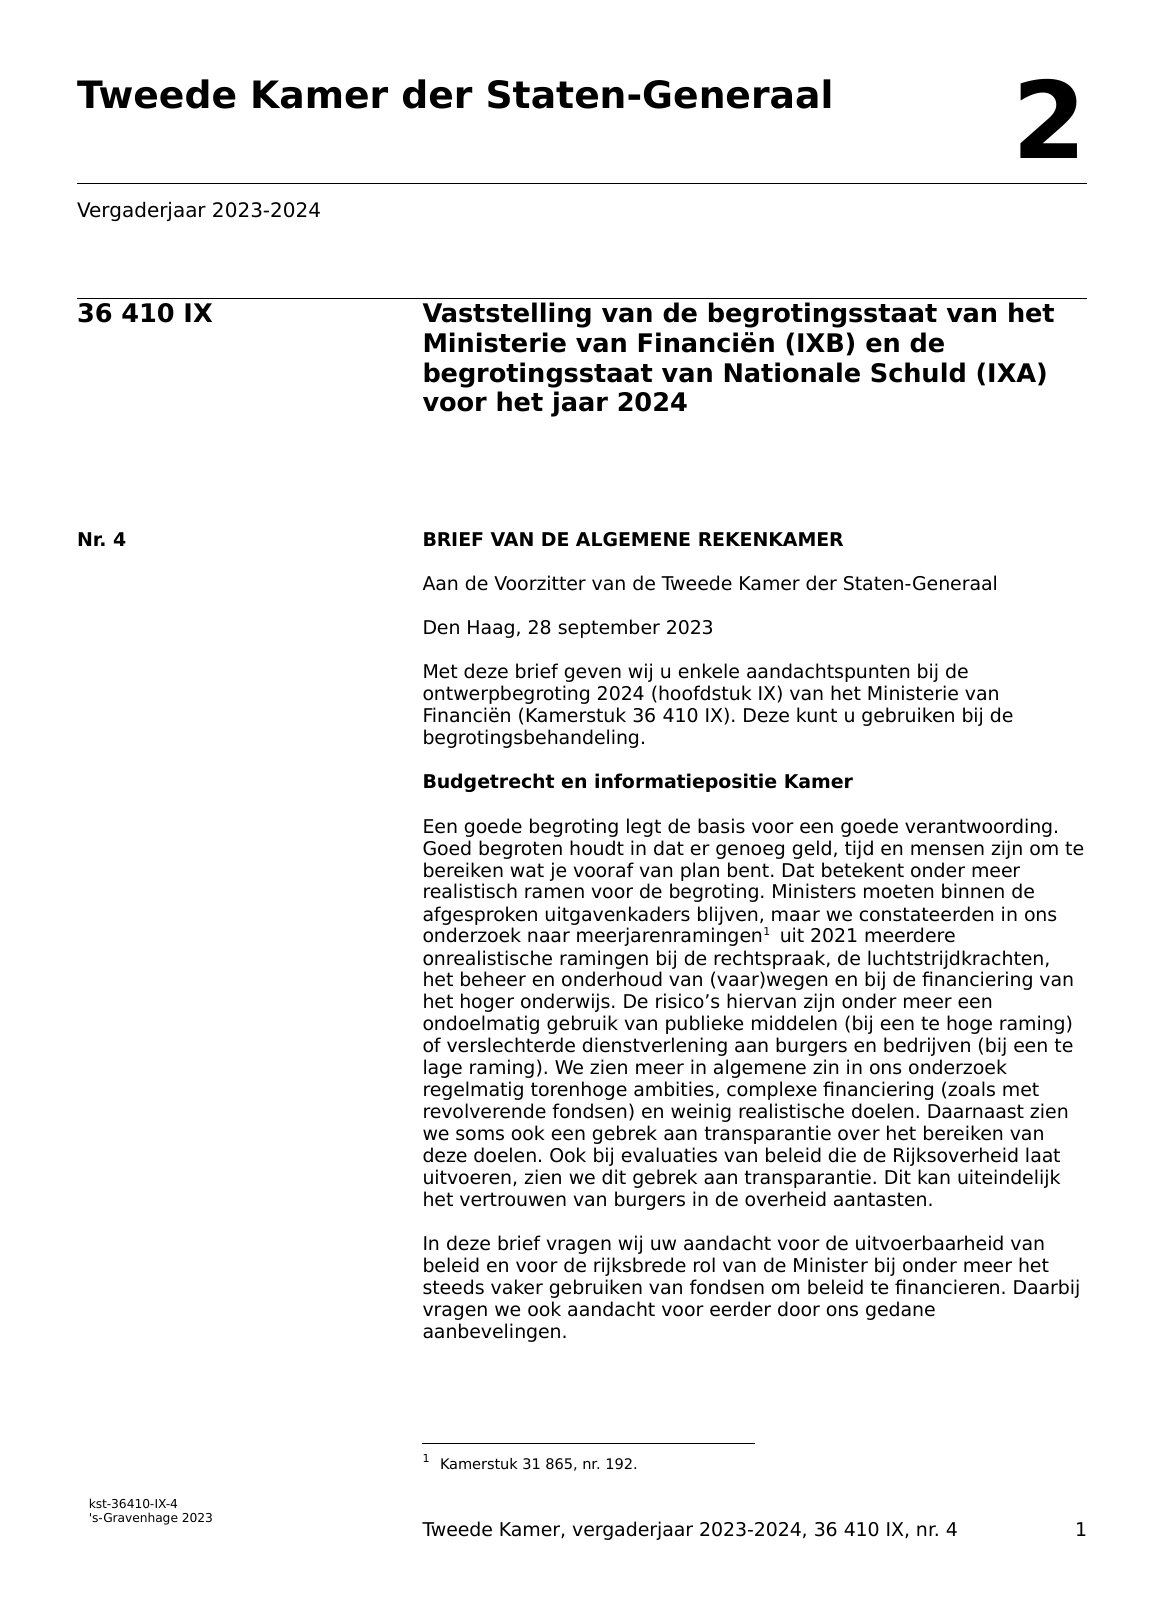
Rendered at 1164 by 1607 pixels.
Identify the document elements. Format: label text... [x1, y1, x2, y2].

table_cell Vergaderjaar 2023-2024 [77, 184, 1087, 298]
text kst-36410-IX-4 [88, 1497, 323, 1511]
text Een goede begroting legt de basis voor een goede verantwoording. Goed begroten houdt in dat er genoeg geld, tijd en mensen zijn om te bereiken wat je vooraf van plan bent. Dat betekent onder meer realistisch ramen voor de begroting. Ministers moeten binnen de afgesproken uitgavenkaders blijven, maar we constateerden in ons onderzoek naar meerjarenramingen uit 2021 meerdere onrealistische ramingen bij de rechtspraak, de luchtstrijdkrachten, het beheer en onderhoud van (vaar)wegen en bij de financiering van het hoger onderwijs. De risico’s hiervan zijn onder meer een ondoelmatig gebruik van publieke middelen (bij een te hoge raming) of verslechterde dienstverlening aan burgers en bedrijven (bij een te lage raming). We zien meer in algemene zin in ons onderzoek regelmatig torenhoge ambities, complexe financiering (zoals met revolverende fondsen) en weinig realistische doelen. Daarnaast zien we soms ook een gebrek aan transparantie over het bereiken van deze doelen. Ook bij evaluaties van beleid die de Rijksoverheid laat uitvoeren, zien we dit gebrek aan transparantie. Dit kan uiteindelijk het vertrouwen van burgers in de overheid aantasten. [422, 816, 1087, 1211]
text Den Haag, 28 september 2023 [422, 617, 1087, 639]
text In deze brief vragen wij uw aandacht voor de uitvoerbaarheid van beleid en voor de rijksbrede rol van de Minister bij onder meer het steeds vaker gebruiken van fondsen om beleid te financieren. Daarbij vragen we ook aandacht voor eerder door ons gedane aanbevelingen. [422, 1233, 1087, 1343]
text 's-Gravenhage 2023 [88, 1511, 323, 1525]
subtitle Budgetrecht en informatiepositie Kamer [422, 771, 1087, 793]
table_header Tweede Kamer der Staten-Generaal [77, 59, 886, 183]
text Aan de Voorzitter van de Tweede Kamer der Staten-Generaal [422, 573, 1087, 595]
text Kamerstuk 31 865, nr. 192. [422, 1452, 1087, 1474]
text Met deze brief geven wij u enkele aandachtspunten bij de ontwerpbegroting 2024 (hoofdstuk IX) van het Ministerie van Financiën (Kamerstuk 36 410 IX). Deze kunt u gebruiken bij de begrotingsbehandeling. [422, 661, 1087, 749]
subtitle 36 410 IX Vaststelling van de begrotingsstaat van het Ministerie van Financiën (IXB) en de begrotingsstaat van Nationale Schuld (IXA) voor het jaar 2024 [77, 299, 1087, 418]
table_header 2 [886, 59, 1087, 183]
subtitle Nr. 4 BRIEF VAN DE ALGEMENE REKENKAMER [77, 529, 1087, 551]
